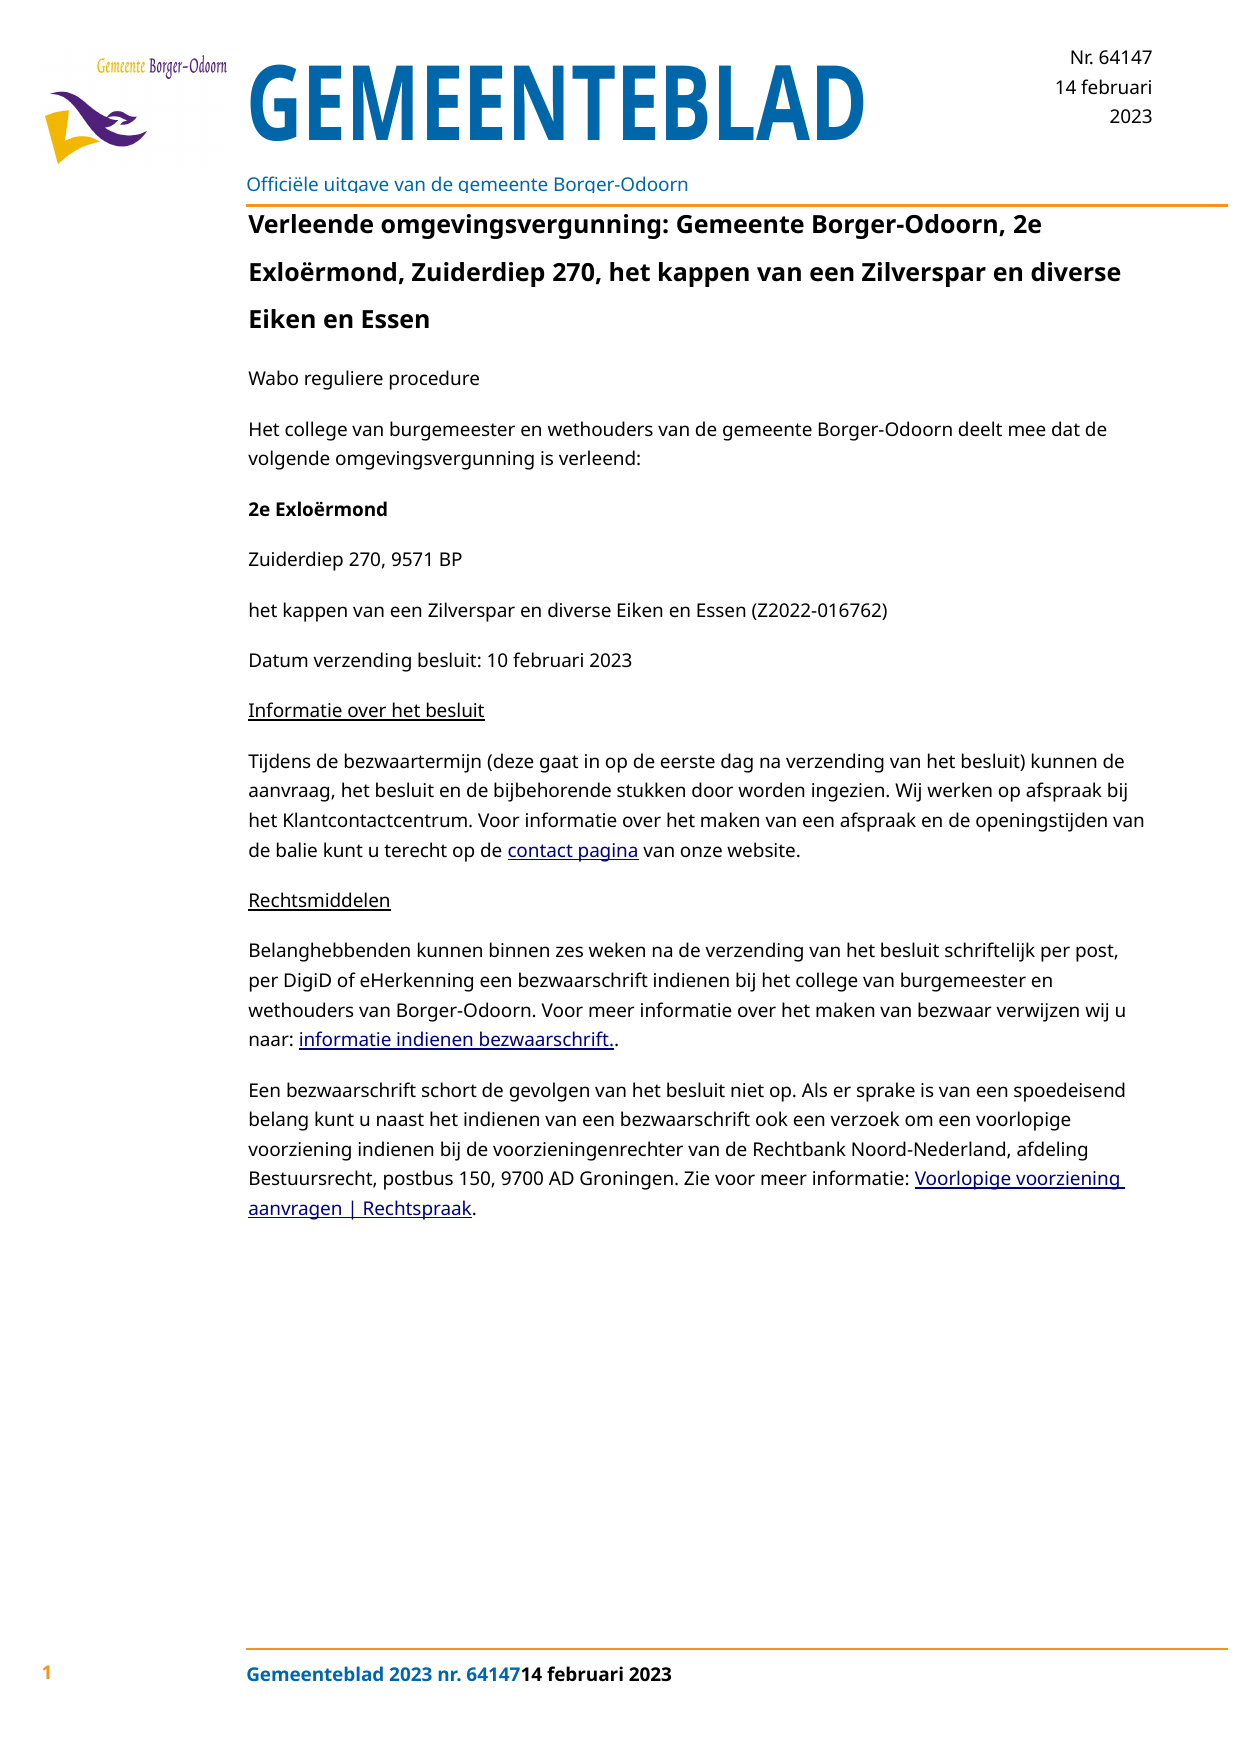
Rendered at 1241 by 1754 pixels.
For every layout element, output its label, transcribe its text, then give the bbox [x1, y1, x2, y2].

text Belanghebbenden kunnen binnen zes weken na de verzending van het besluit schriftelijk per post, per DigiD of eHerkenning een bezwaarschrift indienen bij het college van burgemeester en wethouders van Borger-Odoorn. Voor meer informatie over het maken van bezwaar verwijzen wij u naar: informatie indienen bezwaarschrift.. [248, 938, 1152, 1052]
text Het college van burgemeester en wethouders van de gemeente Borger-Odoorn deelt mee dat de volgende omgevingsvergunning is verleend: [248, 416, 1152, 471]
text 2e Exloërmond [248, 496, 1152, 522]
picture [41, 47, 231, 172]
text Een bezwaarschrift schort de gevolgen van het besluit niet op. Als er sprake is van een spoedeisend belang kunt u naast het indienen van een bezwaarschrift ook een verzoek om een voorlopige voorziening indienen bij de voorzieningenrechter van de Rechtbank Noord-Nederland, afdeling Bestuursrecht, postbus 150, 9700 AD Groningen. Zie voor meer informatie: Voorlopige voorziening aanvragen | Rechtspraak. [248, 1077, 1152, 1221]
text Tijdens de bezwaartermijn (deze gaat in op de eerste dag na verzending van het besluit) kunnen de aanvraag, het besluit en de bijbehorende stukken door worden ingezien. Wij werken op afspraak bij het Klantcontactcentrum. Voor informatie over het maken van een afspraak en de openingstijden van de balie kunt u terecht op de contact pagina van onze website. [248, 748, 1152, 862]
text het kappen van een Zilverspar en diverse Eiken en Essen (Z2022-016762) [248, 597, 1152, 622]
text Informatie over het besluit [248, 698, 1152, 723]
text Rechtsmiddelen [248, 887, 1152, 913]
text Zuiderdiep 270, 9571 BP [248, 546, 1152, 572]
text Datum verzending besluit: 10 februari 2023 [248, 647, 1152, 673]
text Verleende omgevingsvergunning: Gemeente Borger-Odoorn, 2e Exloërmond, Zuiderdiep 270, het kappen van een Zilverspar en diverse Eiken en Essen [248, 207, 1152, 336]
text Wabo reguliere procedure [248, 366, 1152, 391]
